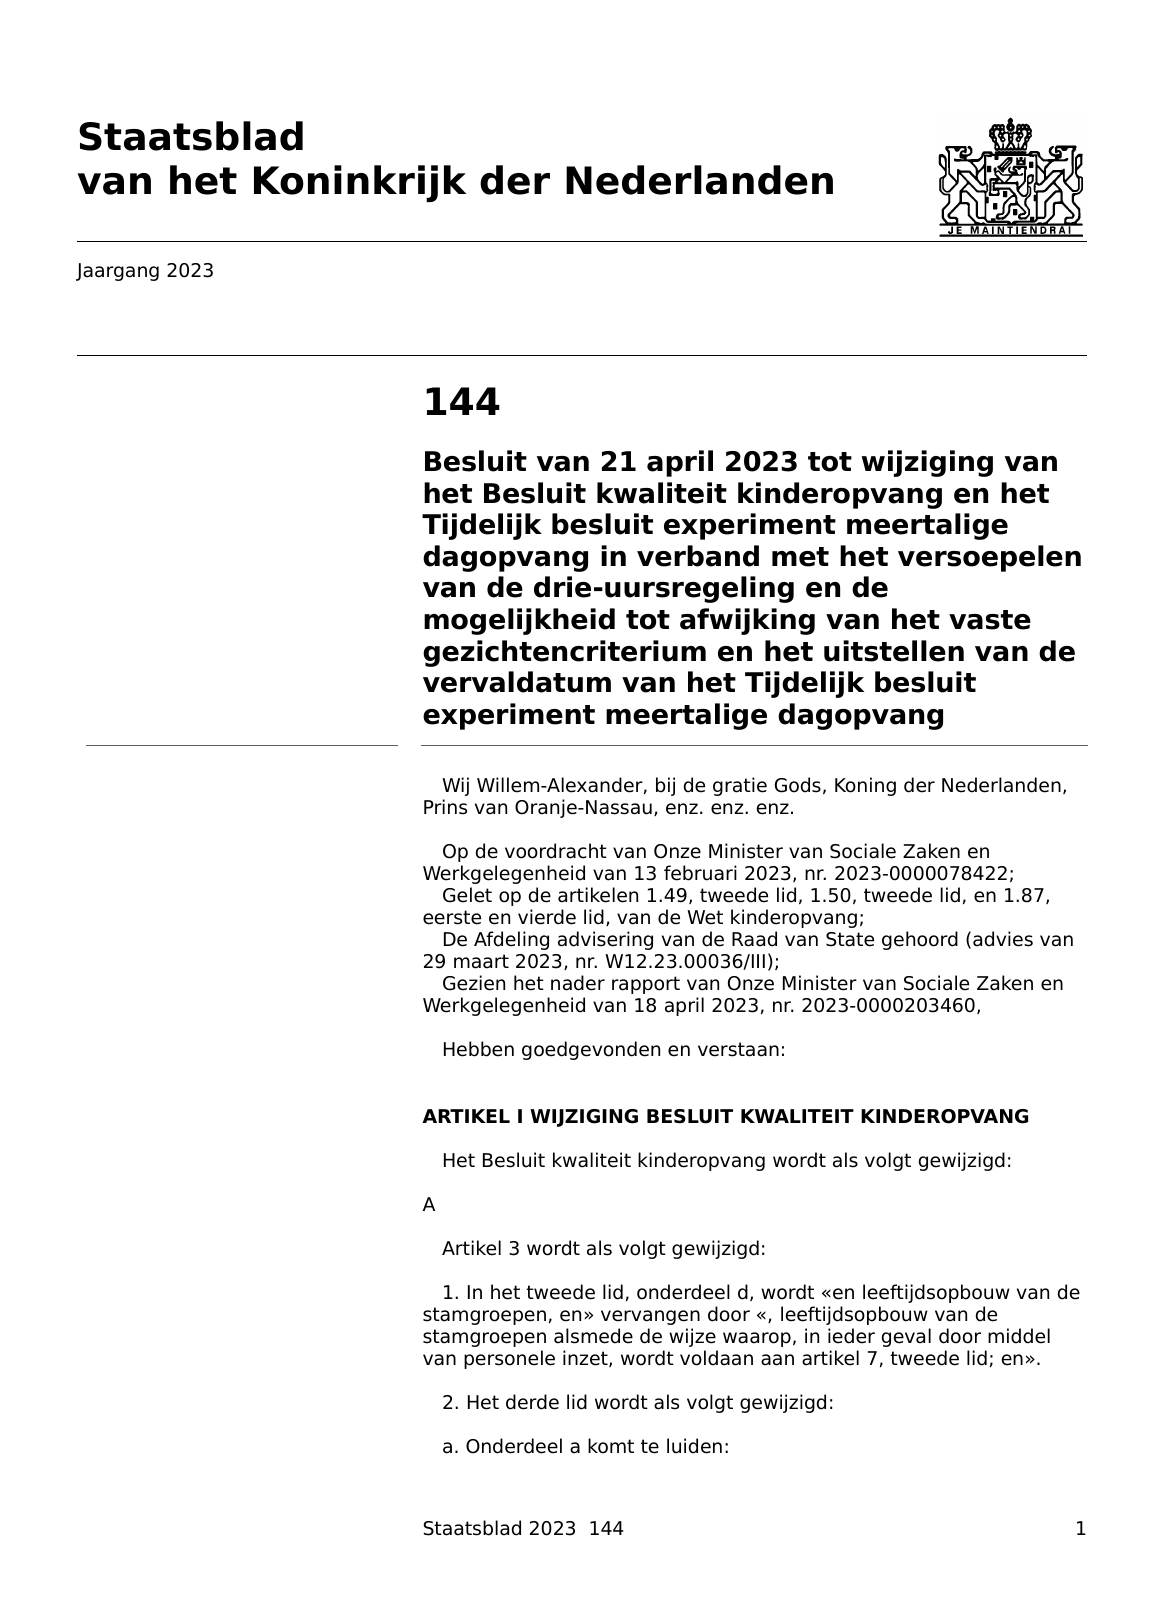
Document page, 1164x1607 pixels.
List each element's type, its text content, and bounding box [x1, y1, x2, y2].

text Besluit van 21 april 2023 tot wijziging van het Besluit kwaliteit kinderopvang en het Tijdelijk besluit experiment meertalige dagopvang in verband met het versoepelen van de drie-uursregeling en de mogelijkheid tot afwijking van het vaste gezichtencriterium en het uitstellen van de vervaldatum van het Tijdelijk besluit experiment meertalige dagopvang [422, 447, 1087, 731]
text a. Onderdeel a komt te luiden: [422, 1436, 1087, 1458]
table_header [886, 100, 1087, 241]
text Artikel 3 wordt als volgt gewijzigd: [422, 1238, 1087, 1260]
text Hebben goedgevonden en verstaan: [422, 1039, 1087, 1061]
text Het Besluit kwaliteit kinderopvang wordt als volgt gewijzigd: [422, 1150, 1087, 1172]
text Gezien het nader rapport van Onze Minister van Sociale Zaken en Werkgelegenheid van 18 april 2023, nr. 2023-0000203460, [422, 973, 1087, 1017]
subtitle 144 [422, 381, 1087, 424]
subtitle ARTIKEL I WIJZIGING BESLUIT KWALITEIT KINDEROPVANG [422, 1106, 1087, 1127]
text Op de voordracht van Onze Minister van Sociale Zaken en Werkgelegenheid van 13 februari 2023, nr. 2023-0000078422; [422, 841, 1087, 885]
text De Afdeling advisering van de Raad van State gehoord (advies van 29 maart 2023, nr. W12.23.00036/III); [422, 929, 1087, 973]
text 2. Het derde lid wordt als volgt gewijzigd: [422, 1392, 1087, 1414]
text 1. In het tweede lid, onderdeel d, wordt «en leeftijdsopbouw van de stamgroepen, en» vervangen door «, leeftijdsopbouw van de stamgroepen alsmede de wijze waarop, in ieder geval door middel van personele inzet, wordt voldaan aan artikel 7, tweede lid; en». [422, 1282, 1087, 1370]
table_header Staatsblad van het Koninkrijk der Nederlanden [77, 100, 886, 241]
table_cell Jaargang 2023 [77, 242, 1087, 355]
text Wij Willem-Alexander, bij de gratie Gods, Koning der Nederlanden, Prins van Oranje-Nassau, enz. enz. enz. [422, 775, 1087, 819]
picture [936, 115, 1087, 240]
text A [422, 1194, 1087, 1216]
text Gelet op de artikelen 1.49, tweede lid, 1.50, tweede lid, en 1.87, eerste en vierde lid, van de Wet kinderopvang; [422, 885, 1087, 929]
